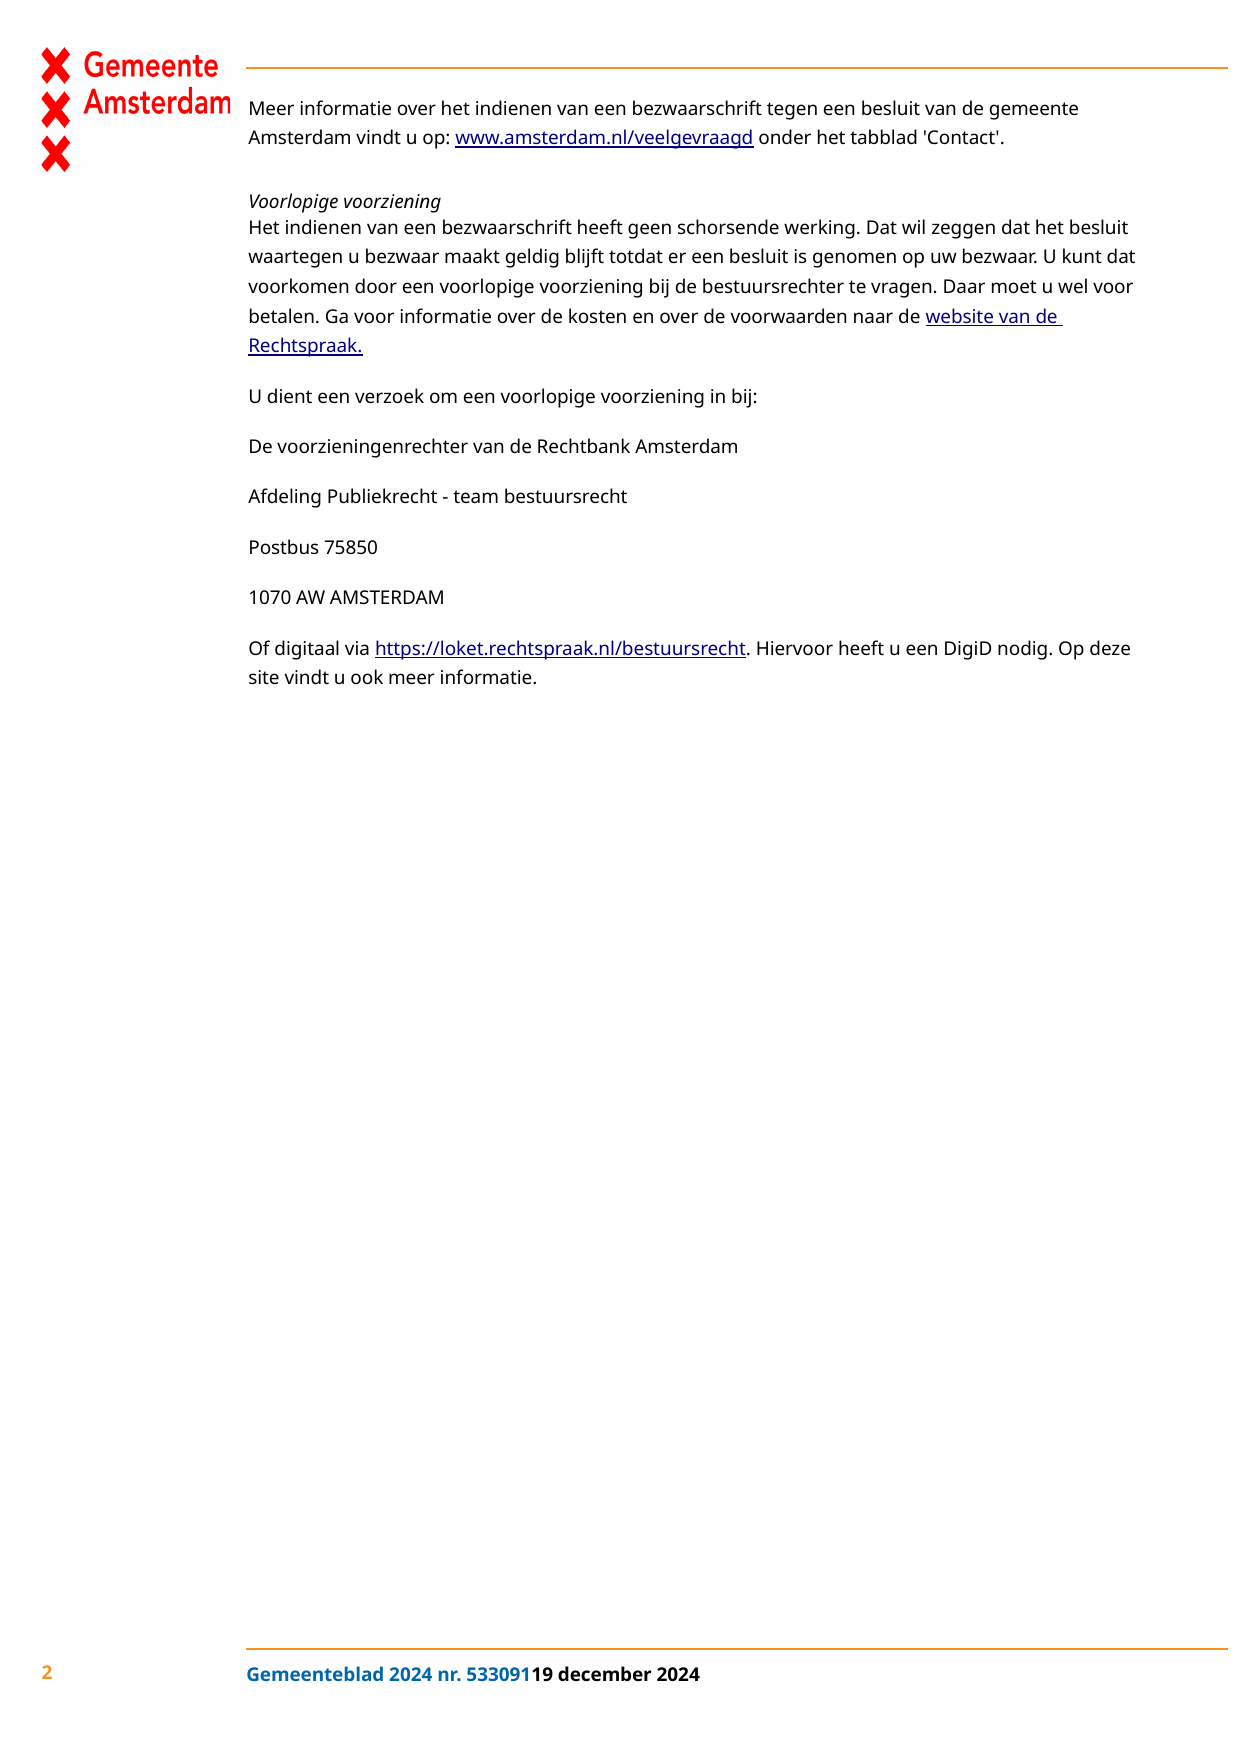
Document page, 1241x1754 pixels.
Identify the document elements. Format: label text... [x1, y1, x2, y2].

text De voorzieningenrechter van de Rechtbank Amsterdam [248, 433, 1152, 459]
text Het indienen van een bezwaarschrift heeft geen schorsende werking. Dat wil zeggen dat het besluit waartegen u bezwaar maakt geldig blijft totdat er een besluit is genomen op uw bezwaar. U kunt dat voorkomen door een voorlopige voorziening bij de bestuursrechter te vragen. Daar moet u wel voor betalen. Ga voor informatie over de kosten en over de voorwaarden naar de website van de Rechtspraak. [248, 214, 1152, 358]
text Of digitaal via https://loket.rechtspraak.nl/bestuursrecht. Hiervoor heeft u een DigiD nodig. Op deze site vindt u ook meer informatie. [248, 635, 1152, 690]
text Postbus 75850 [248, 534, 1152, 560]
text U dient een verzoek om een voorlopige voorziening in bij: [248, 383, 1152, 408]
text Meer informatie over het indienen van een bezwaarschrift tegen een besluit van de gemeente Amsterdam vindt u op: www.amsterdam.nl/veelgevraagd onder het tabblad 'Contact'. [248, 95, 1152, 150]
text 1070 AW AMSTERDAM [248, 584, 1152, 610]
picture [41, 47, 231, 172]
text Afdeling Publiekrecht - team bestuursrecht [248, 484, 1152, 509]
text Voorlopige voorziening [248, 188, 1152, 214]
